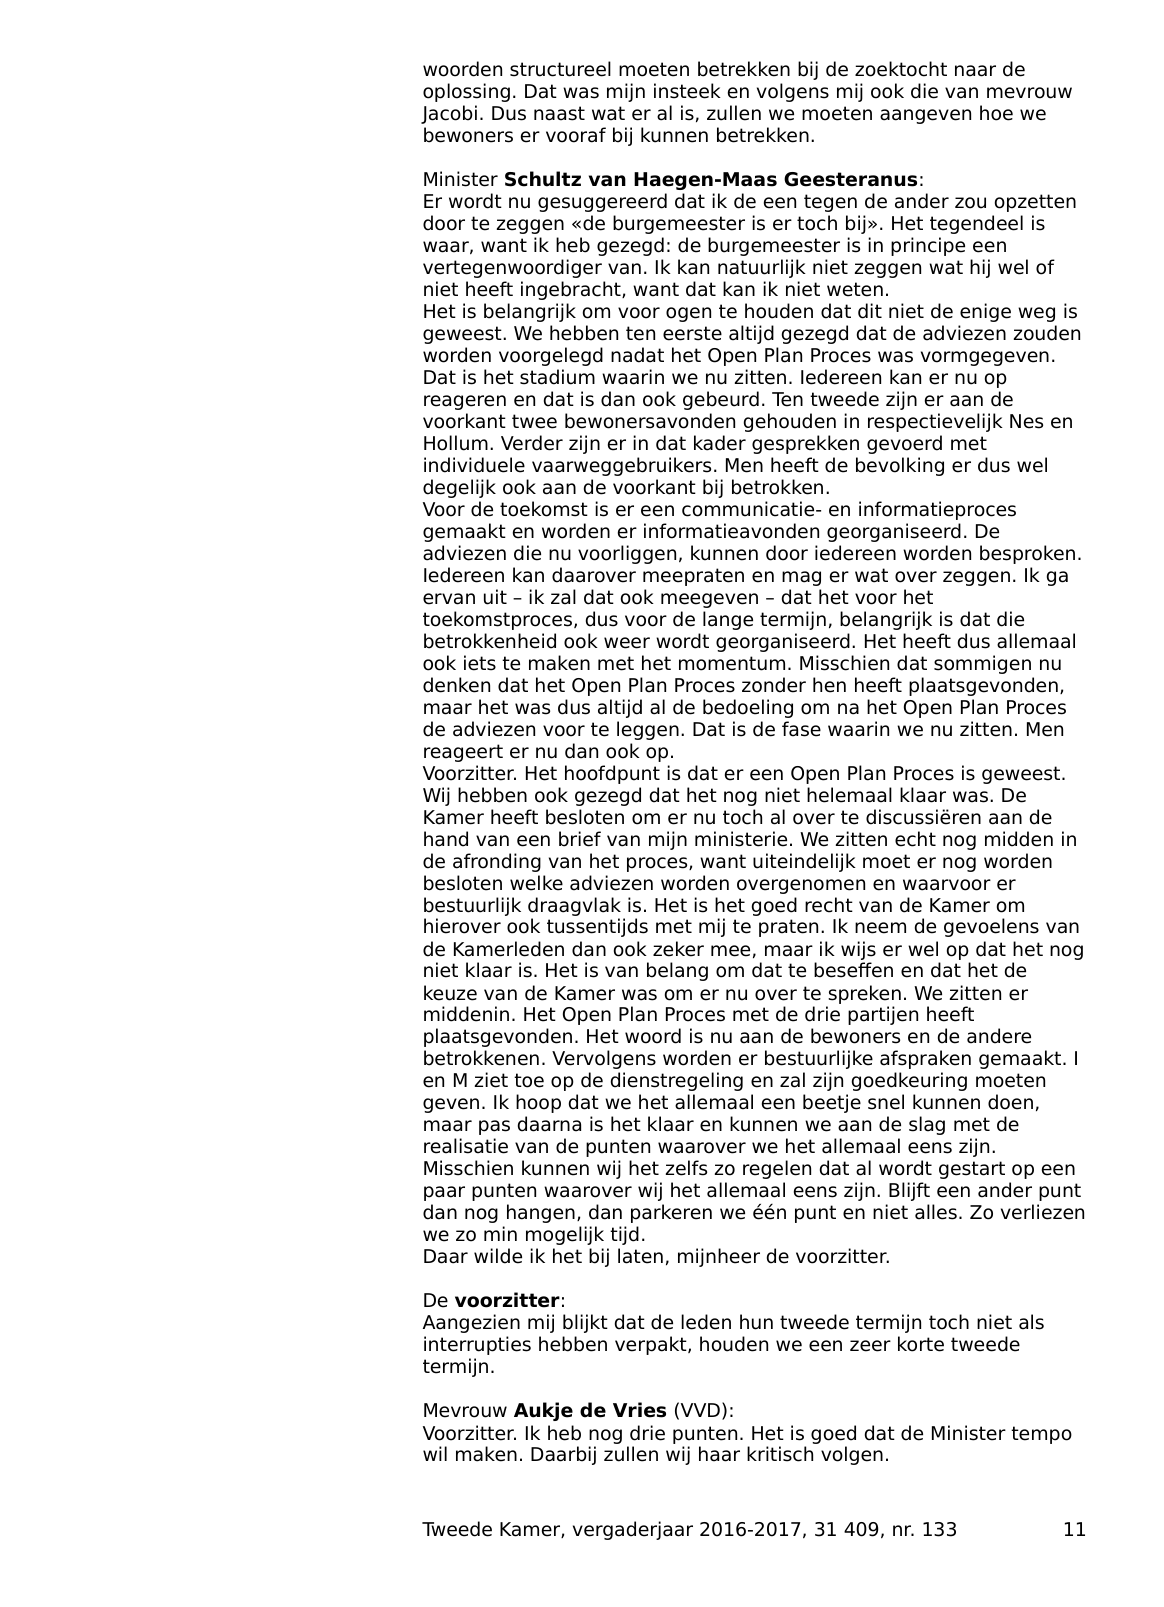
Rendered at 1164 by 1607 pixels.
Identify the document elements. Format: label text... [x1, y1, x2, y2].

text woorden structureel moeten betrekken bij de zoektocht naar de oplossing. Dat was mijn insteek en volgens mij ook die van mevrouw Jacobi. Dus naast wat er al is, zullen we moeten aangeven hoe we bewoners er vooraf bij kunnen betrekken. [422, 59, 1087, 147]
text Voor de toekomst is er een communicatie- en informatieproces gemaakt en worden er informatieavonden georganiseerd. De adviezen die nu voorliggen, kunnen door iedereen worden besproken. Iedereen kan daarover meepraten en mag er wat over zeggen. Ik ga ervan uit – ik zal dat ook meegeven – dat het voor het toekomstproces, dus voor de lange termijn, belangrijk is dat die betrokkenheid ook weer wordt georganiseerd. Het heeft dus allemaal ook iets te maken met het momentum. Misschien dat sommigen nu denken dat het Open Plan Proces zonder hen heeft plaatsgevonden, maar het was dus altijd al de bedoeling om na het Open Plan Proces de adviezen voor te leggen. Dat is de fase waarin we nu zitten. Men reageert er nu dan ook op. [422, 499, 1087, 763]
text Minister Schultz van Haegen-Maas Geesteranus: [422, 169, 1087, 191]
text Er wordt nu gesuggereerd dat ik de een tegen de ander zou opzetten door te zeggen «de burgemeester is er toch bij». Het tegendeel is waar, want ik heb gezegd: de burgemeester is in principe een vertegenwoordiger van. Ik kan natuurlijk niet zeggen wat hij wel of niet heeft ingebracht, want dat kan ik niet weten. [422, 191, 1087, 301]
text Mevrouw Aukje de Vries (VVD): [422, 1400, 1087, 1422]
text Voorzitter. Ik heb nog drie punten. Het is goed dat de Minister tempo wil maken. Daarbij zullen wij haar kritisch volgen. [422, 1422, 1087, 1466]
text Voorzitter. Het hoofdpunt is dat er een Open Plan Proces is geweest. Wij hebben ook gezegd dat het nog niet helemaal klaar was. De Kamer heeft besloten om er nu toch al over te discussiëren aan de hand van een brief van mijn ministerie. We zitten echt nog midden in de afronding van het proces, want uiteindelijk moet er nog worden besloten welke adviezen worden overgenomen en waarvoor er bestuurlijk draagvlak is. Het is het goed recht van de Kamer om hierover ook tussentijds met mij te praten. Ik neem de gevoelens van de Kamerleden dan ook zeker mee, maar ik wijs er wel op dat het nog niet klaar is. Het is van belang om dat te beseffen en dat het de keuze van de Kamer was om er nu over te spreken. We zitten er middenin. Het Open Plan Proces met de drie partijen heeft plaatsgevonden. Het woord is nu aan de bewoners en de andere betrokkenen. Vervolgens worden er bestuurlijke afspraken gemaakt. I en M ziet toe op de dienstregeling en zal zijn goedkeuring moeten geven. Ik hoop dat we het allemaal een beetje snel kunnen doen, maar pas daarna is het klaar en kunnen we aan de slag met de realisatie van de punten waarover we het allemaal eens zijn. Misschien kunnen wij het zelfs zo regelen dat al wordt gestart op een paar punten waarover wij het allemaal eens zijn. Blijft een ander punt dan nog hangen, dan parkeren we één punt en niet alles. Zo verliezen we zo min mogelijk tijd. [422, 763, 1087, 1246]
text Aangezien mij blijkt dat de leden hun tweede termijn toch niet als interrupties hebben verpakt, houden we een zeer korte tweede termijn. [422, 1312, 1087, 1378]
text Daar wilde ik het bij laten, mijnheer de voorzitter. [422, 1246, 1087, 1268]
text Het is belangrijk om voor ogen te houden dat dit niet de enige weg is geweest. We hebben ten eerste altijd gezegd dat de adviezen zouden worden voorgelegd nadat het Open Plan Proces was vormgegeven. Dat is het stadium waarin we nu zitten. Iedereen kan er nu op reageren en dat is dan ook gebeurd. Ten tweede zijn er aan de voorkant twee bewonersavonden gehouden in respectievelijk Nes en Hollum. Verder zijn er in dat kader gesprekken gevoerd met individuele vaarweggebruikers. Men heeft de bevolking er dus wel degelijk ook aan de voorkant bij betrokken. [422, 301, 1087, 499]
text De voorzitter: [422, 1290, 1087, 1312]
